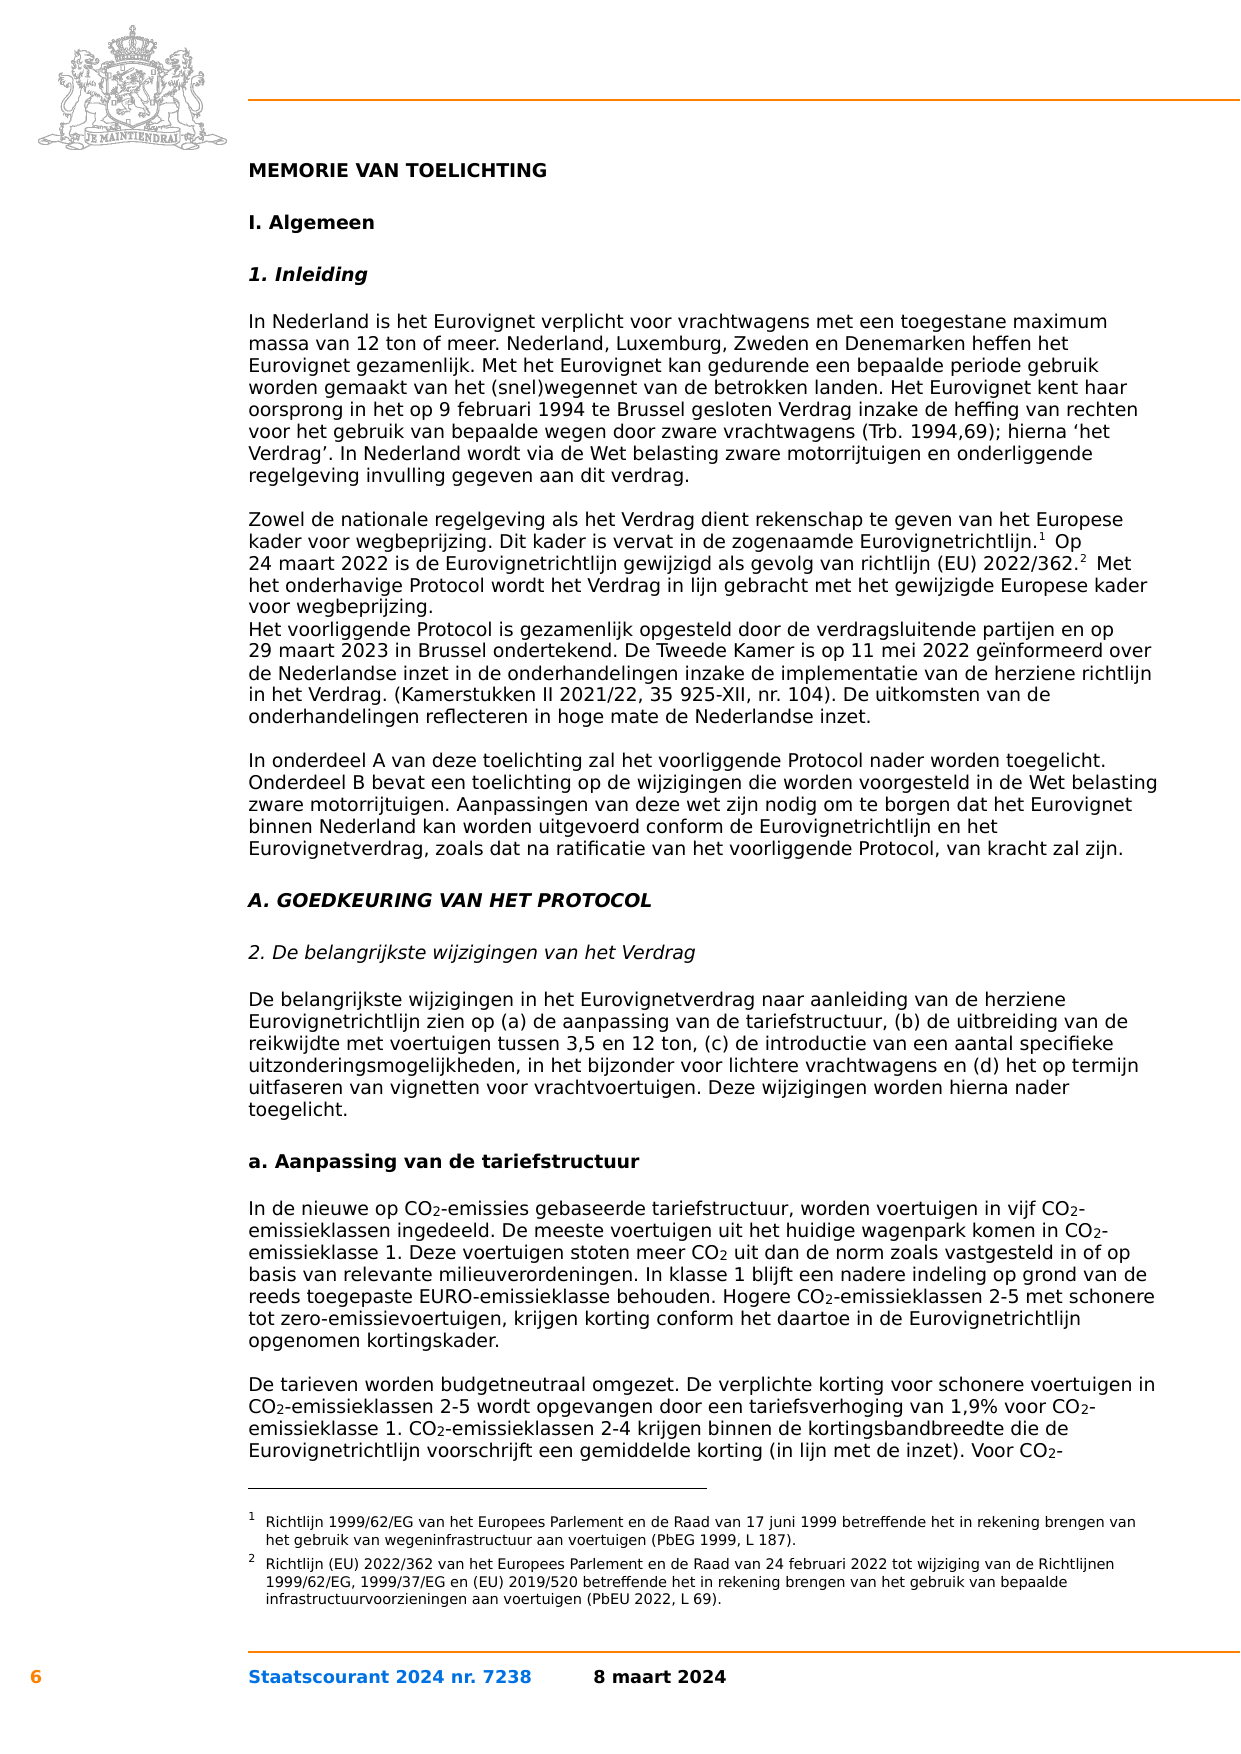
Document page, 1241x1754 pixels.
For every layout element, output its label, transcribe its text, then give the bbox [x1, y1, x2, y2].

subtitle 2. De belangrijkste wijzigingen van het Verdrag [248, 942, 1163, 964]
subtitle A. GOEDKEURING VAN HET PROTOCOL [248, 890, 1163, 912]
text Richtlijn 1999/62/EG van het Europees Parlement en de Raad van 17 juni 1999 betreffende het in rekening brengen van het gebruik van wegeninfrastructuur aan voertuigen (PbEG 1999, L 187). [248, 1510, 1163, 1549]
text Zowel de nationale regelgeving als het Verdrag dient rekenschap te geven van het Europese kader voor wegbeprijzing. Dit kader is vervat in de zogenaamde Eurovignetrichtlijn. Op 24 maart 2022 is de Eurovignetrichtlijn gewijzigd als gevolg van richtlijn (EU) 2022/362. Met het onderhavige Protocol wordt het Verdrag in lijn gebracht met het gewijzigde Europese kader voor wegbeprijzing. [248, 508, 1163, 618]
picture [38, 25, 227, 150]
text In Nederland is het Eurovignet verplicht voor vrachtwagens met een toegestane maximum massa van 12 ton of meer. Nederland, Luxemburg, Zweden en Denemarken heffen het Eurovignet gezamenlijk. Met het Eurovignet kan gedurende een bepaalde periode gebruik worden gemaakt van het (snel)wegennet van de betrokken landen. Het Eurovignet kent haar oorsprong in het op 9 februari 1994 te Brussel gesloten Verdrag inzake de heffing van rechten voor het gebruik van bepaalde wegen door zware vrachtwagens (Trb. 1994,69); hierna ‘het Verdrag’. In Nederland wordt via de Wet belasting zware motorrijtuigen en onderliggende regelgeving invulling gegeven aan dit verdrag. [248, 311, 1163, 487]
text In onderdeel A van deze toelichting zal het voorliggende Protocol nader worden toegelicht. Onderdeel B bevat een toelichting op de wijzigingen die worden voorgesteld in de Wet belasting zware motorrijtuigen. Aanpassingen van deze wet zijn nodig om te borgen dat het Eurovignet binnen Nederland kan worden uitgevoerd conform de Eurovignetrichtlijn en het Eurovignetverdrag, zoals dat na ratificatie van het voorliggende Protocol, van kracht zal zijn. [248, 750, 1163, 860]
subtitle a. Aanpassing van de tariefstructuur [248, 1151, 1163, 1173]
text In de nieuwe op CO2-emissies gebaseerde tariefstructuur, worden voertuigen in vijf CO2- emissieklassen ingedeeld. De meeste voertuigen uit het huidige wagenpark komen in CO2-emissieklasse 1. Deze voertuigen stoten meer CO2 uit dan de norm zoals vastgesteld in of op basis van relevante milieuverordeningen. In klasse 1 blijft een nadere indeling op grond van de reeds toegepaste EURO-emissieklasse behouden. Hogere CO2-emissieklassen 2-5 met schonere tot zero-emissievoertuigen, krijgen korting conform het daartoe in de Eurovignetrichtlijn opgenomen kortingskader. [248, 1198, 1163, 1352]
subtitle MEMORIE VAN TOELICHTING [248, 160, 1163, 182]
text Richtlijn (EU) 2022/362 van het Europees Parlement en de Raad van 24 februari 2022 tot wijziging van de Richtlijnen 1999/62/EG, 1999/37/EG en (EU) 2019/520 betreffende het in rekening brengen van het gebruik van bepaalde infrastructuurvoorzieningen aan voertuigen (PbEU 2022, L 69). [248, 1552, 1163, 1608]
text Het voorliggende Protocol is gezamenlijk opgesteld door de verdragsluitende partijen en op 29 maart 2023 in Brussel ondertekend. De Tweede Kamer is op 11 mei 2022 geïnformeerd over de Nederlandse inzet in de onderhandelingen inzake de implementatie van de herziene richtlijn in het Verdrag. (Kamerstukken II 2021/22, 35 925-XII, nr. 104). De uitkomsten van de onderhandelingen reflecteren in hoge mate de Nederlandse inzet. [248, 618, 1163, 728]
text De belangrijkste wijzigingen in het Eurovignetverdrag naar aanleiding van de herziene Eurovignetrichtlijn zien op (a) de aanpassing van de tariefstructuur, (b) de uitbreiding van de reikwijdte met voertuigen tussen 3,5 en 12 ton, (c) de introductie van een aantal specifieke uitzonderingsmogelijkheden, in het bijzonder voor lichtere vrachtwagens en (d) het op termijn uitfaseren van vignetten voor vrachtvoertuigen. Deze wijzigingen worden hierna nader toegelicht. [248, 989, 1163, 1121]
text De tarieven worden budgetneutraal omgezet. De verplichte korting voor schonere voertuigen in CO2-emissieklassen 2-5 wordt opgevangen door een tariefsverhoging van 1,9% voor CO2-emissieklasse 1. CO2-emissieklassen 2-4 krijgen binnen de kortingsbandbreedte die de Eurovignetrichtlijn voorschrijft een gemiddelde korting (in lijn met de inzet). Voor CO2- [248, 1374, 1163, 1462]
subtitle I. Algemeen [248, 212, 1163, 234]
subtitle 1. Inleiding [248, 264, 1163, 286]
